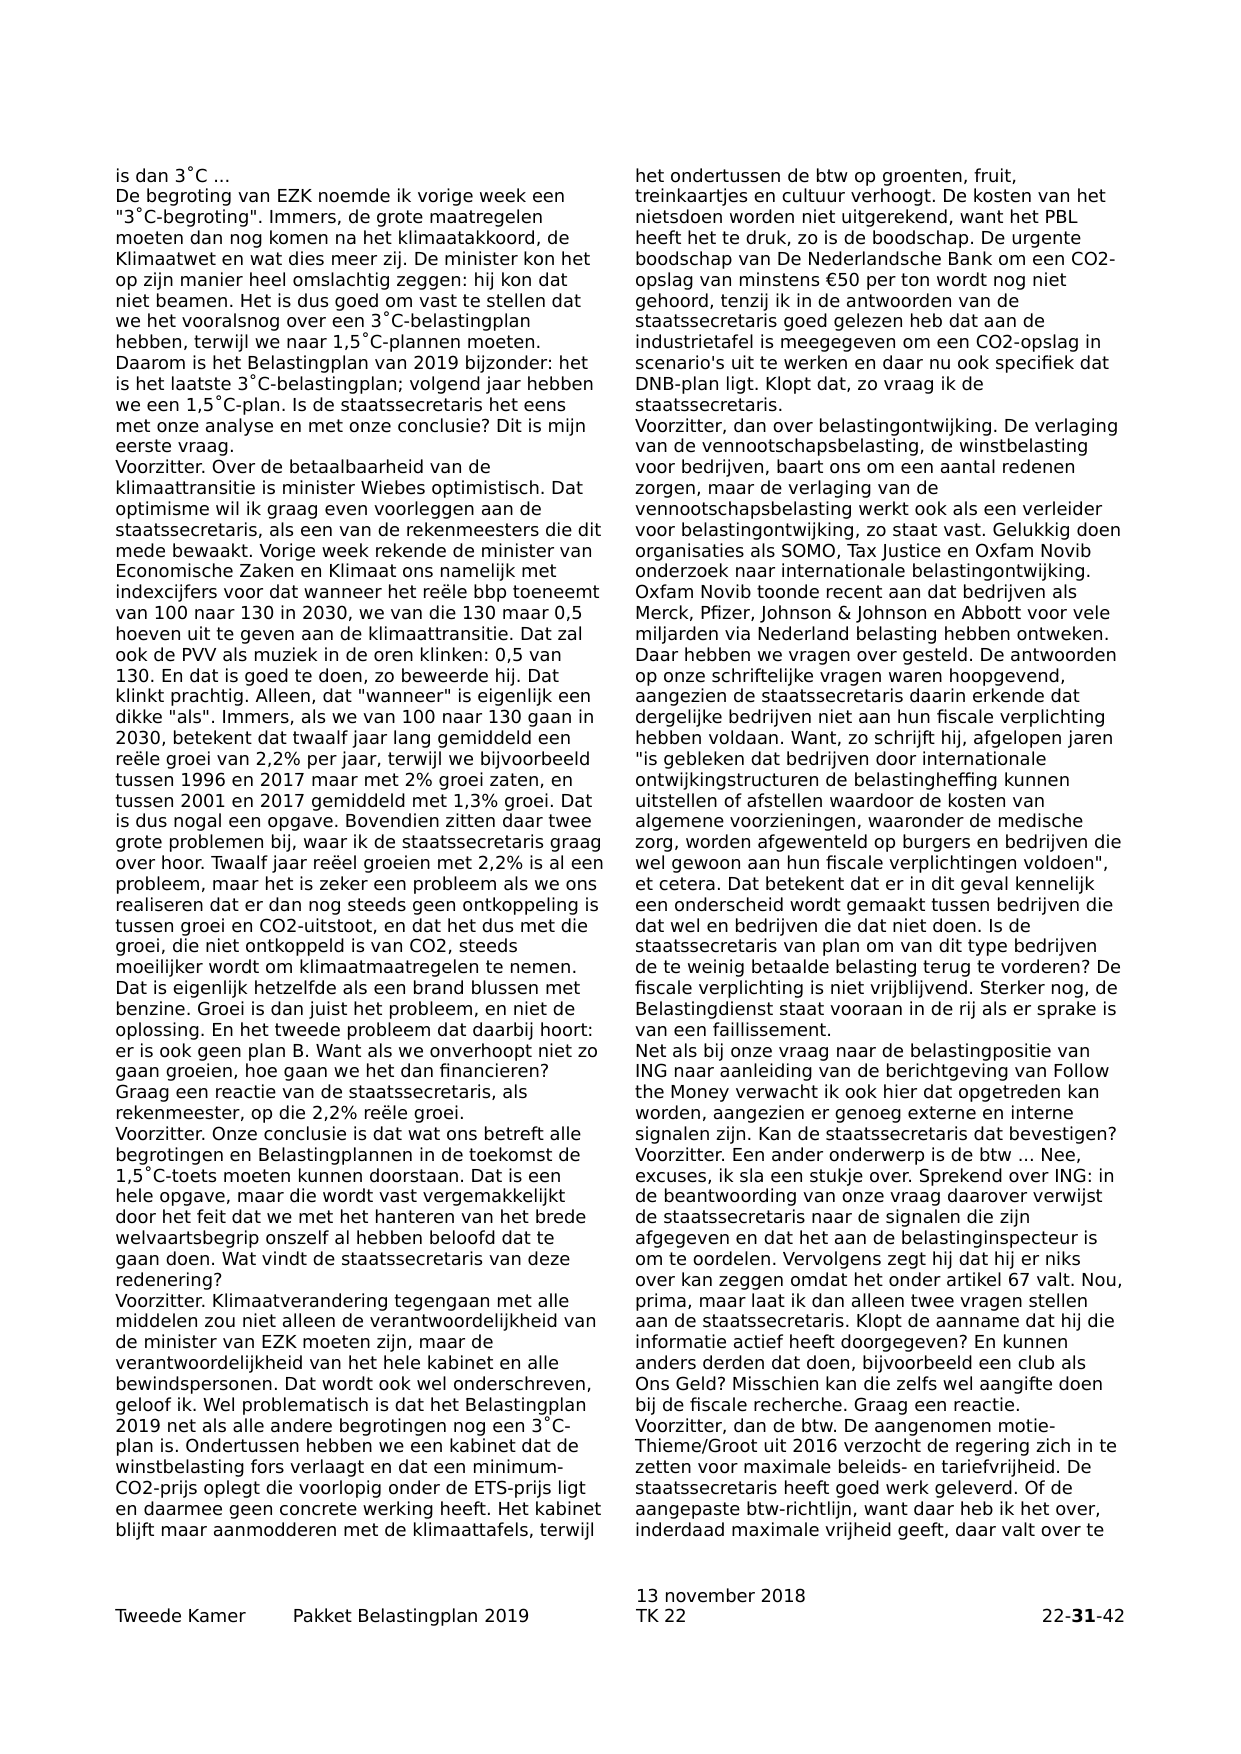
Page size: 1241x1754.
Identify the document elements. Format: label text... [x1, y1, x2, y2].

text Voorzitter. Klimaatverandering tegengaan met alle middelen zou niet alleen de verantwoordelijkheid van de minister van EZK moeten zijn, maar de verantwoordelijkheid van het hele kabinet en alle bewindspersonen. Dat wordt ook wel onderschreven, geloof ik. Wel problematisch is dat het Belastingplan 2019 net als alle andere begrotingen nog een 3˚C-plan is. Ondertussen hebben we een kabinet dat de winstbelasting fors verlaagt en dat een minimum-CO2-prijs oplegt die voorlopig onder de ETS-prijs ligt en daarmee geen concrete werking heeft. Het kabinet blijft maar aanmodderen met de klimaattafels, terwijl [115, 1290, 605, 1540]
text Voorzitter, dan de btw. De aangenomen motie-Thieme/Groot uit 2016 verzocht de regering zich in te zetten voor maximale beleids- en tariefvrijheid. De staatssecretaris heeft goed werk geleverd. Of de aangepaste btw-richtlijn, want daar heb ik het over, inderdaad maximale vrijheid geeft, daar valt over te [635, 1415, 1125, 1540]
text Voorzitter. Een ander onderwerp is de btw ... Nee, excuses, ik sla een stukje over. Sprekend over ING: in de beantwoording van onze vraag daarover verwijst de staatssecretaris naar de signalen die zijn afgegeven en dat het aan de belastinginspecteur is om te oordelen. Vervolgens zegt hij dat hij er niks over kan zeggen omdat het onder artikel 67 valt. Nou, prima, maar laat ik dan alleen twee vragen stellen aan de staatssecretaris. Klopt de aanname dat hij die informatie actief heeft doorgegeven? En kunnen anders derden dat doen, bijvoorbeeld een club als Ons Geld? Misschien kan die zelfs wel aangifte doen bij de fiscale recherche. Graag een reactie. [635, 1144, 1125, 1415]
text Voorzitter. Over de betaalbaarheid van de klimaattransitie is minister Wiebes optimistisch. Dat optimisme wil ik graag even voorleggen aan de staatssecretaris, als een van de rekenmeesters die dit mede bewaakt. Vorige week rekende de minister van Economische Zaken en Klimaat ons namelijk met indexcijfers voor dat wanneer het reële bbp toeneemt van 100 naar 130 in 2030, we van die 130 maar 0,5 hoeven uit te geven aan de klimaattransitie. Dat zal ook de PVV als muziek in de oren klinken: 0,5 van 130. En dat is goed te doen, zo beweerde hij. Dat klinkt prachtig. Alleen, dat "wanneer" is eigenlijk een dikke "als". Immers, als we van 100 naar 130 gaan in 2030, betekent dat twaalf jaar lang gemiddeld een reële groei van 2,2% per jaar, terwijl we bijvoorbeeld tussen 1996 en 2017 maar met 2% groei zaten, en tussen 2001 en 2017 gemiddeld met 1,3% groei. Dat is dus nogal een opgave. Bovendien zitten daar twee grote problemen bij, waar ik de staatssecretaris graag over hoor. Twaalf jaar reëel groeien met 2,2% is al een probleem, maar het is zeker een probleem als we ons realiseren dat er dan nog steeds geen ontkoppeling is tussen groei en CO2-uitstoot, en dat het dus met die groei, die niet ontkoppeld is van CO2, steeds moeilijker wordt om klimaatmaatregelen te nemen. Dat is eigenlijk hetzelfde als een brand blussen met benzine. Groei is dan juist het probleem, en niet de oplossing. En het tweede probleem dat daarbij hoort: er is ook geen plan B. Want als we onverhoopt niet zo gaan groeien, hoe gaan we het dan financieren? Graag een reactie van de staatssecretaris, als rekenmeester, op die 2,2% reële groei. [115, 457, 605, 1124]
text Net als bij onze vraag naar de belastingpositie van ING naar aanleiding van de berichtgeving van Follow the Money verwacht ik ook hier dat opgetreden kan worden, aangezien er genoeg externe en interne signalen zijn. Kan de staatssecretaris dat bevestigen? [635, 1040, 1125, 1144]
text De begroting van EZK noemde ik vorige week een "3˚C-begroting". Immers, de grote maatregelen moeten dan nog komen na het klimaatakkoord, de Klimaatwet en wat dies meer zij. De minister kon het op zijn manier heel omslachtig zeggen: hij kon dat niet beamen. Het is dus goed om vast te stellen dat we het vooralsnog over een 3˚C-belastingplan hebben, terwijl we naar 1,5˚C-plannen moeten. Daarom is het Belastingplan van 2019 bijzonder: het is het laatste 3˚C-belastingplan; volgend jaar hebben we een 1,5˚C-plan. Is de staatssecretaris het eens met onze analyse en met onze conclusie? Dit is mijn eerste vraag. [115, 186, 605, 457]
text Voorzitter. Onze conclusie is dat wat ons betreft alle begrotingen en Belastingplannen in de toekomst de 1,5˚C-toets moeten kunnen doorstaan. Dat is een hele opgave, maar die wordt vast vergemakkelijkt door het feit dat we met het hanteren van het brede welvaartsbegrip onszelf al hebben beloofd dat te gaan doen. Wat vindt de staatssecretaris van deze redenering? [115, 1124, 605, 1290]
text is dan 3˚C ... [115, 165, 605, 186]
text Voorzitter, dan over belastingontwijking. De verlaging van de vennootschapsbelasting, de winstbelasting voor bedrijven, baart ons om een aantal redenen zorgen, maar de verlaging van de vennootschapsbelasting werkt ook als een verleider voor belastingontwijking, zo staat vast. Gelukkig doen organisaties als SOMO, Tax Justice en Oxfam Novib onderzoek naar internationale belastingontwijking. Oxfam Novib toonde recent aan dat bedrijven als Merck, Pfizer, Johnson & Johnson en Abbott voor vele miljarden via Nederland belasting hebben ontweken. Daar hebben we vragen over gesteld. De antwoorden op onze schriftelijke vragen waren hoopgevend, aangezien de staatssecretaris daarin erkende dat dergelijke bedrijven niet aan hun fiscale verplichting hebben voldaan. Want, zo schrijft hij, afgelopen jaren "is gebleken dat bedrijven door internationale ontwijkingstructuren de belastingheffing kunnen uitstellen of afstellen waardoor de kosten van algemene voorzieningen, waaronder de medische zorg, worden afgewenteld op burgers en bedrijven die wel gewoon aan hun fiscale verplichtingen voldoen", et cetera. Dat betekent dat er in dit geval kennelijk een onderscheid wordt gemaakt tussen bedrijven die dat wel en bedrijven die dat niet doen. Is de staatssecretaris van plan om van dit type bedrijven de te weinig betaalde belasting terug te vorderen? De fiscale verplichting is niet vrijblijvend. Sterker nog, de Belastingdienst staat vooraan in de rij als er sprake is van een faillissement. [635, 415, 1125, 1040]
text het ondertussen de btw op groenten, fruit, treinkaartjes en cultuur verhoogt. De kosten van het nietsdoen worden niet uitgerekend, want het PBL heeft het te druk, zo is de boodschap. De urgente boodschap van De Nederlandsche Bank om een CO2-opslag van minstens €50 per ton wordt nog niet gehoord, tenzij ik in de antwoorden van de staatssecretaris goed gelezen heb dat aan de industrietafel is meegegeven om een CO2-opslag in scenario's uit te werken en daar nu ook specifiek dat DNB-plan ligt. Klopt dat, zo vraag ik de staatssecretaris. [635, 165, 1125, 415]
